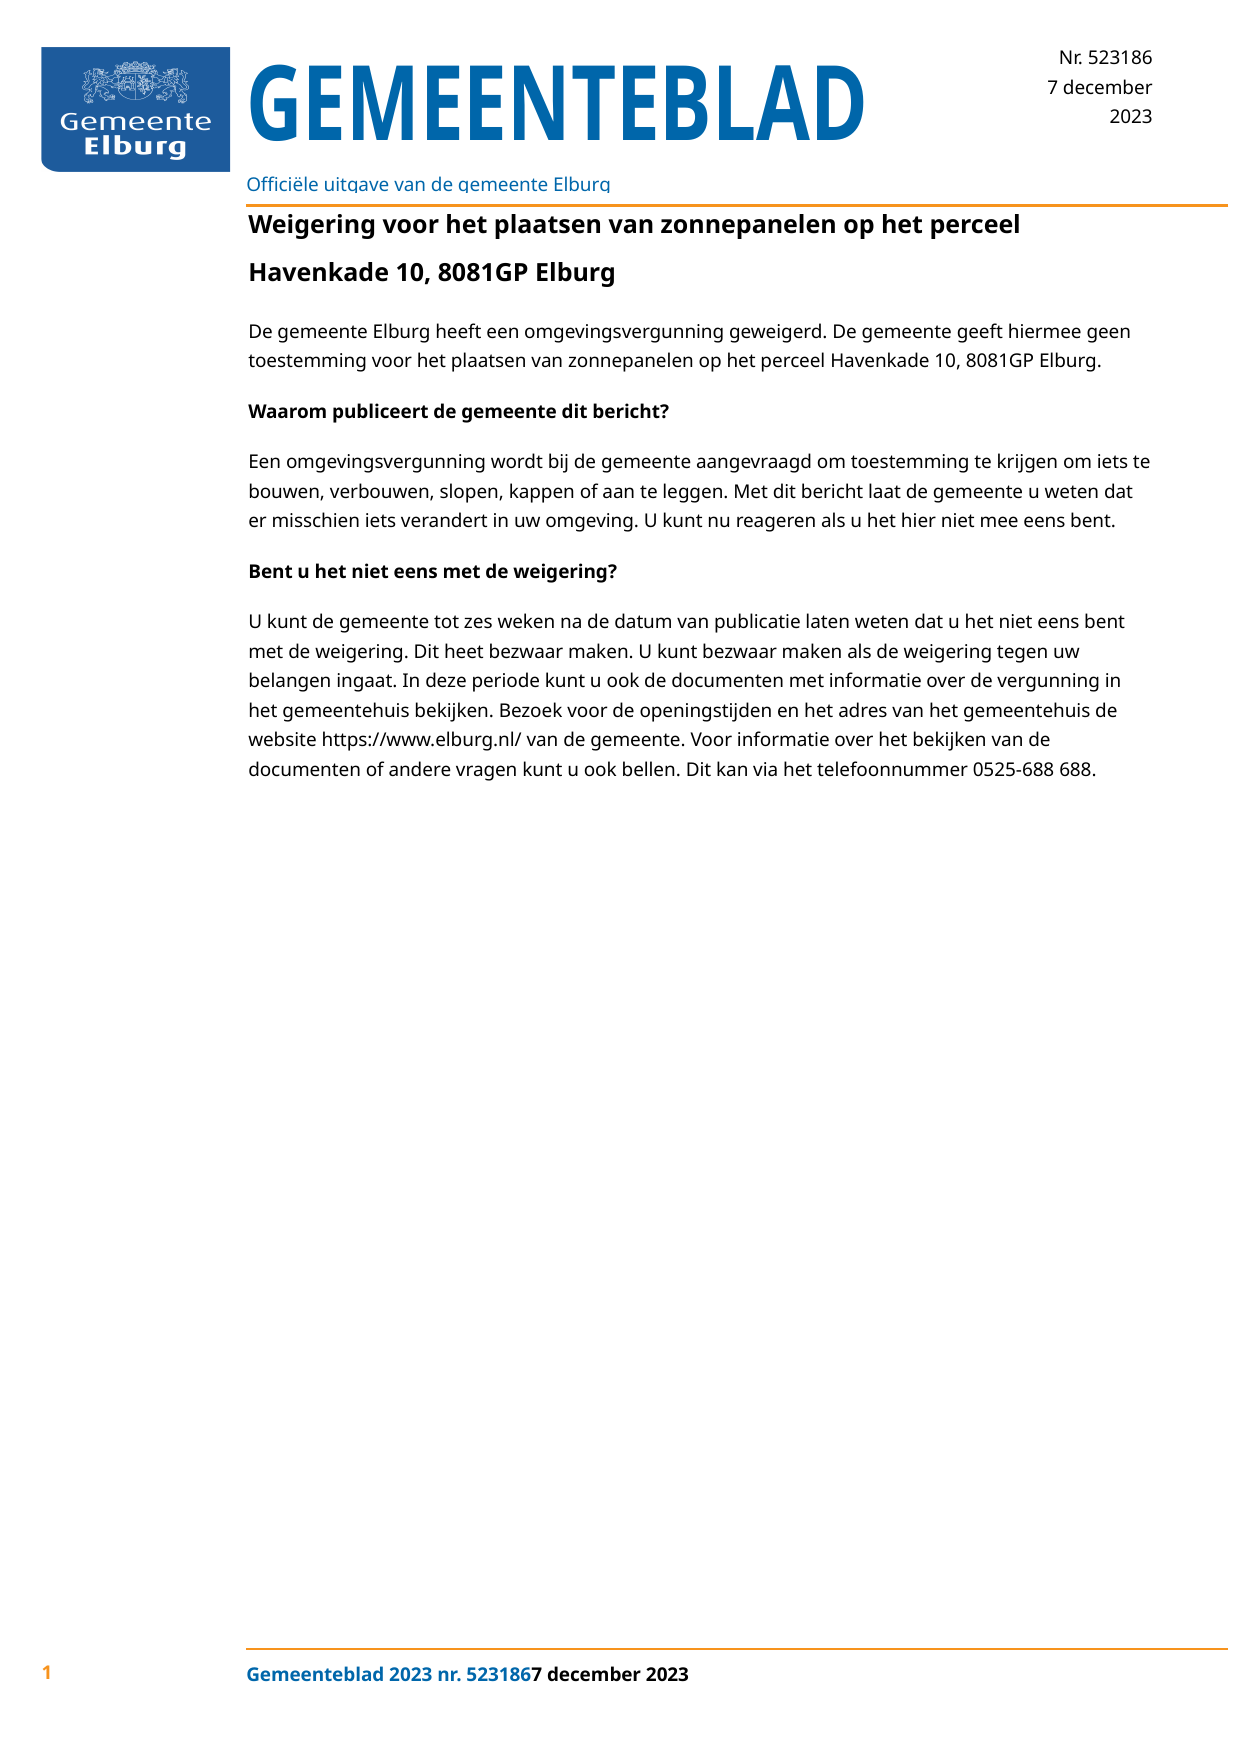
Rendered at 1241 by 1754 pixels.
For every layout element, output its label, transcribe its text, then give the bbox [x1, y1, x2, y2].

text Een omgevingsvergunning wordt bij de gemeente aangevraagd om toestemming te krijgen om iets te bouwen, verbouwen, slopen, kappen of aan te leggen. Met dit bericht laat de gemeente u weten dat er misschien iets verandert in uw omgeving. U kunt nu reageren als u het hier niet mee eens bent. [248, 448, 1152, 533]
text U kunt de gemeente tot zes weken na de datum van publicatie laten weten dat u het niet eens bent met de weigering. Dit heet bezwaar maken. U kunt bezwaar maken als de weigering tegen uw belangen ingaat. In deze periode kunt u ook de documenten met informatie over de vergunning in het gemeentehuis bekijken. Bezoek voor de openingstijden en het adres van het gemeentehuis de website https://www.elburg.nl/ van de gemeente. Voor informatie over het bekijken van de documenten of andere vragen kunt u ook bellen. Dit kan via het telefoonnummer 0525-688 688. [248, 608, 1152, 782]
text Weigering voor het plaatsen van zonnepanelen op het perceel Havenkade 10, 8081GP Elburg [248, 207, 1152, 288]
text De gemeente Elburg heeft een omgevingsvergunning geweigerd. De gemeente geeft hiermee geen toestemming voor het plaatsen van zonnepanelen op het perceel Havenkade 10, 8081GP Elburg. [248, 318, 1152, 373]
text Waarom publiceert de gemeente dit bericht? [248, 398, 1152, 424]
picture [41, 47, 231, 172]
text Bent u het niet eens met de weigering? [248, 558, 1152, 584]
